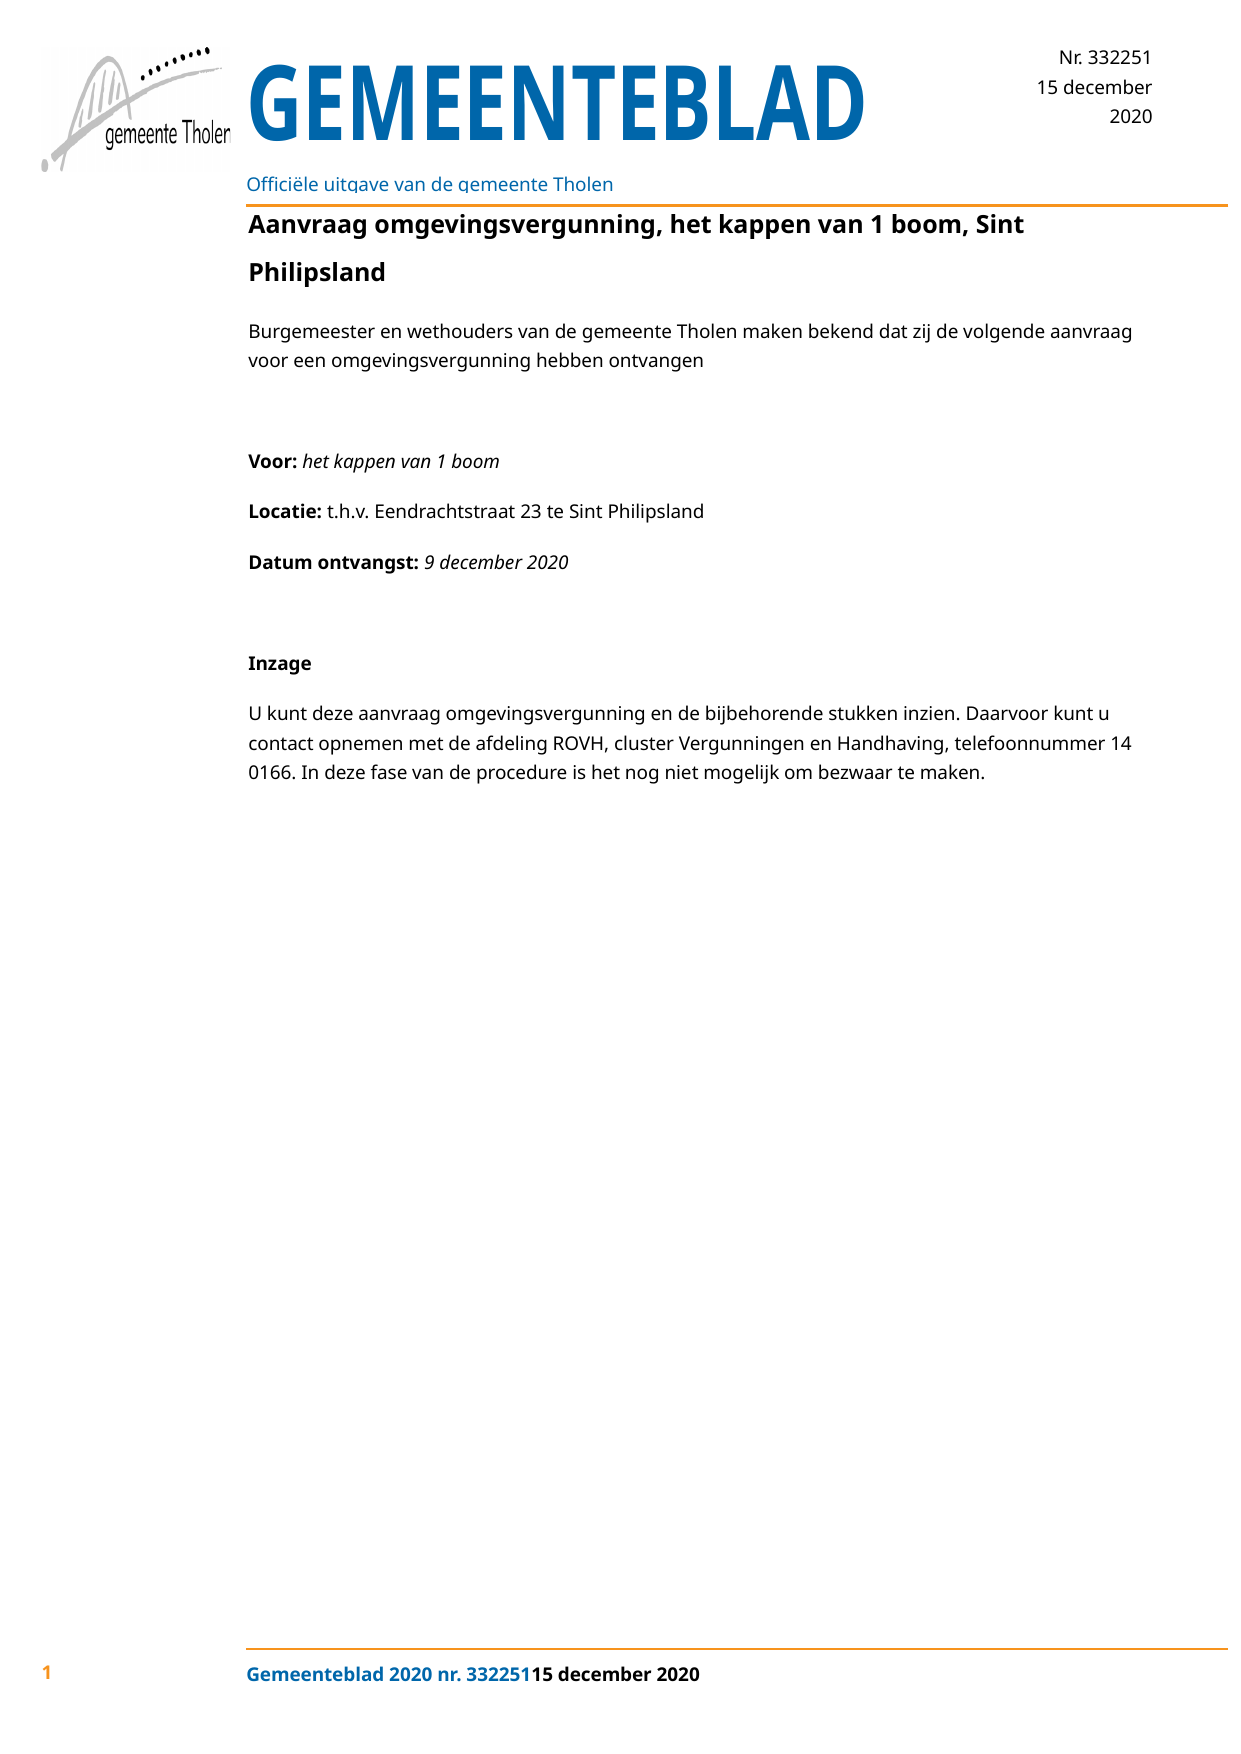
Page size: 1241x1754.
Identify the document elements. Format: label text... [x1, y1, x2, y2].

text Voor: het kappen van 1 boom [248, 448, 1152, 474]
text Locatie: t.h.v. Eendrachtstraat 23 te Sint Philipsland [248, 499, 1152, 524]
text U kunt deze aanvraag omgevingsvergunning en de bijbehorende stukken inzien. Daarvoor kunt u contact opnemen met de afdeling ROVH, cluster Vergunningen en Handhaving, telefoonnummer 14 0166. In deze fase van de procedure is het nog niet mogelijk om bezwaar te maken. [248, 700, 1152, 785]
text Burgemeester en wethouders van de gemeente Tholen maken bekend dat zij de volgende aanvraag voor een omgevingsvergunning hebben ontvangen [248, 318, 1152, 373]
picture [41, 47, 231, 172]
text Aanvraag omgevingsvergunning, het kappen van 1 boom, Sint Philipsland [248, 207, 1152, 288]
text Datum ontvangst: 9 december 2020 [248, 549, 1152, 575]
text Inzage [248, 650, 1152, 676]
